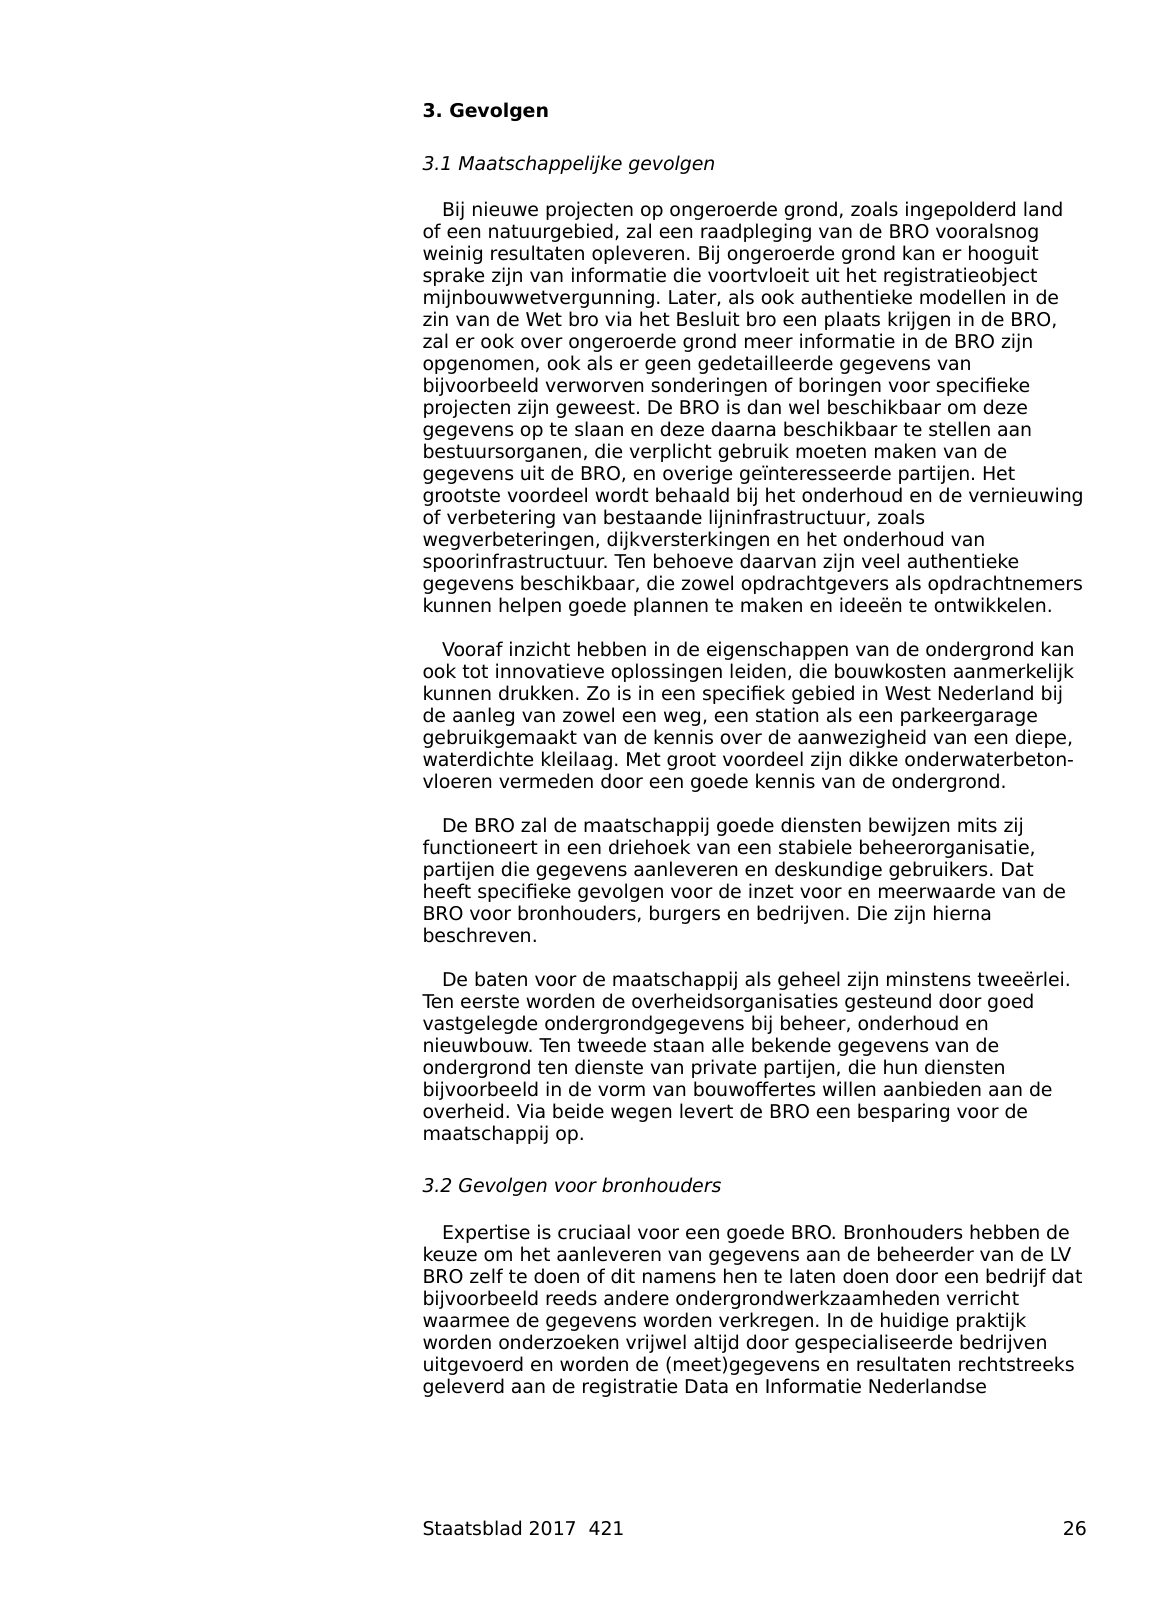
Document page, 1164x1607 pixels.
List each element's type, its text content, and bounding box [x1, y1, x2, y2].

text Vooraf inzicht hebben in de eigenschappen van de ondergrond kan ook tot innovatieve oplossingen leiden, die bouwkosten aanmerkelijk kunnen drukken. Zo is in een specifiek gebied in West Nederland bij de aanleg van zowel een weg, een station als een parkeergarage gebruikgemaakt van de kennis over de aanwezigheid van een diepe, waterdichte kleilaag. Met groot voordeel zijn dikke onderwaterbeton-vloeren vermeden door een goede kennis van de ondergrond. [422, 639, 1087, 793]
subtitle 3.2 Gevolgen voor bronhouders [422, 1175, 1087, 1197]
text Expertise is cruciaal voor een goede BRO. Bronhouders hebben de keuze om het aanleveren van gegevens aan de beheerder van de LV BRO zelf te doen of dit namens hen te laten doen door een bedrijf dat bijvoorbeeld reeds andere ondergrondwerkzaamheden verricht waarmee de gegevens worden verkregen. In de huidige praktijk worden onderzoeken vrijwel altijd door gespecialiseerde bedrijven uitgevoerd en worden de (meet)gegevens en resultaten rechtstreeks geleverd aan de registratie Data en Informatie Nederlandse [422, 1222, 1087, 1398]
subtitle 3.1 Maatschappelijke gevolgen [422, 152, 1087, 174]
text De baten voor de maatschappij als geheel zijn minstens tweeërlei. Ten eerste worden de overheidsorganisaties gesteund door goed vastgelegde ondergrondgegevens bij beheer, onderhoud en nieuwbouw. Ten tweede staan alle bekende gegevens van de ondergrond ten dienste van private partijen, die hun diensten bijvoorbeeld in de vorm van bouwoffertes willen aanbieden aan de overheid. Via beide wegen levert de BRO een besparing voor de maatschappij op. [422, 969, 1087, 1145]
text De BRO zal de maatschappij goede diensten bewijzen mits zij functioneert in een driehoek van een stabiele beheerorganisatie, partijen die gegevens aanleveren en deskundige gebruikers. Dat heeft specifieke gevolgen voor de inzet voor en meerwaarde van de BRO voor bronhouders, burgers en bedrijven. Die zijn hierna beschreven. [422, 815, 1087, 947]
subtitle 3. Gevolgen [422, 100, 1087, 122]
text Bij nieuwe projecten op ongeroerde grond, zoals ingepolderd land of een natuurgebied, zal een raadpleging van de BRO vooralsnog weinig resultaten opleveren. Bij ongeroerde grond kan er hooguit sprake zijn van informatie die voortvloeit uit het registratieobject mijnbouwwetvergunning. Later, als ook authentieke modellen in de zin van de Wet bro via het Besluit bro een plaats krijgen in de BRO, zal er ook over ongeroerde grond meer informatie in de BRO zijn opgenomen, ook als er geen gedetailleerde gegevens van bijvoorbeeld verworven sonderingen of boringen voor specifieke projecten zijn geweest. De BRO is dan wel beschikbaar om deze gegevens op te slaan en deze daarna beschikbaar te stellen aan bestuursorganen, die verplicht gebruik moeten maken van de gegevens uit de BRO, en overige geïnteresseerde partijen. Het grootste voordeel wordt behaald bij het onderhoud en de vernieuwing of verbetering van bestaande lijninfrastructuur, zoals wegverbeteringen, dijkversterkingen en het onderhoud van spoorinfrastructuur. Ten behoeve daarvan zijn veel authentieke gegevens beschikbaar, die zowel opdrachtgevers als opdrachtnemers kunnen helpen goede plannen te maken en ideeën te ontwikkelen. [422, 199, 1087, 617]
